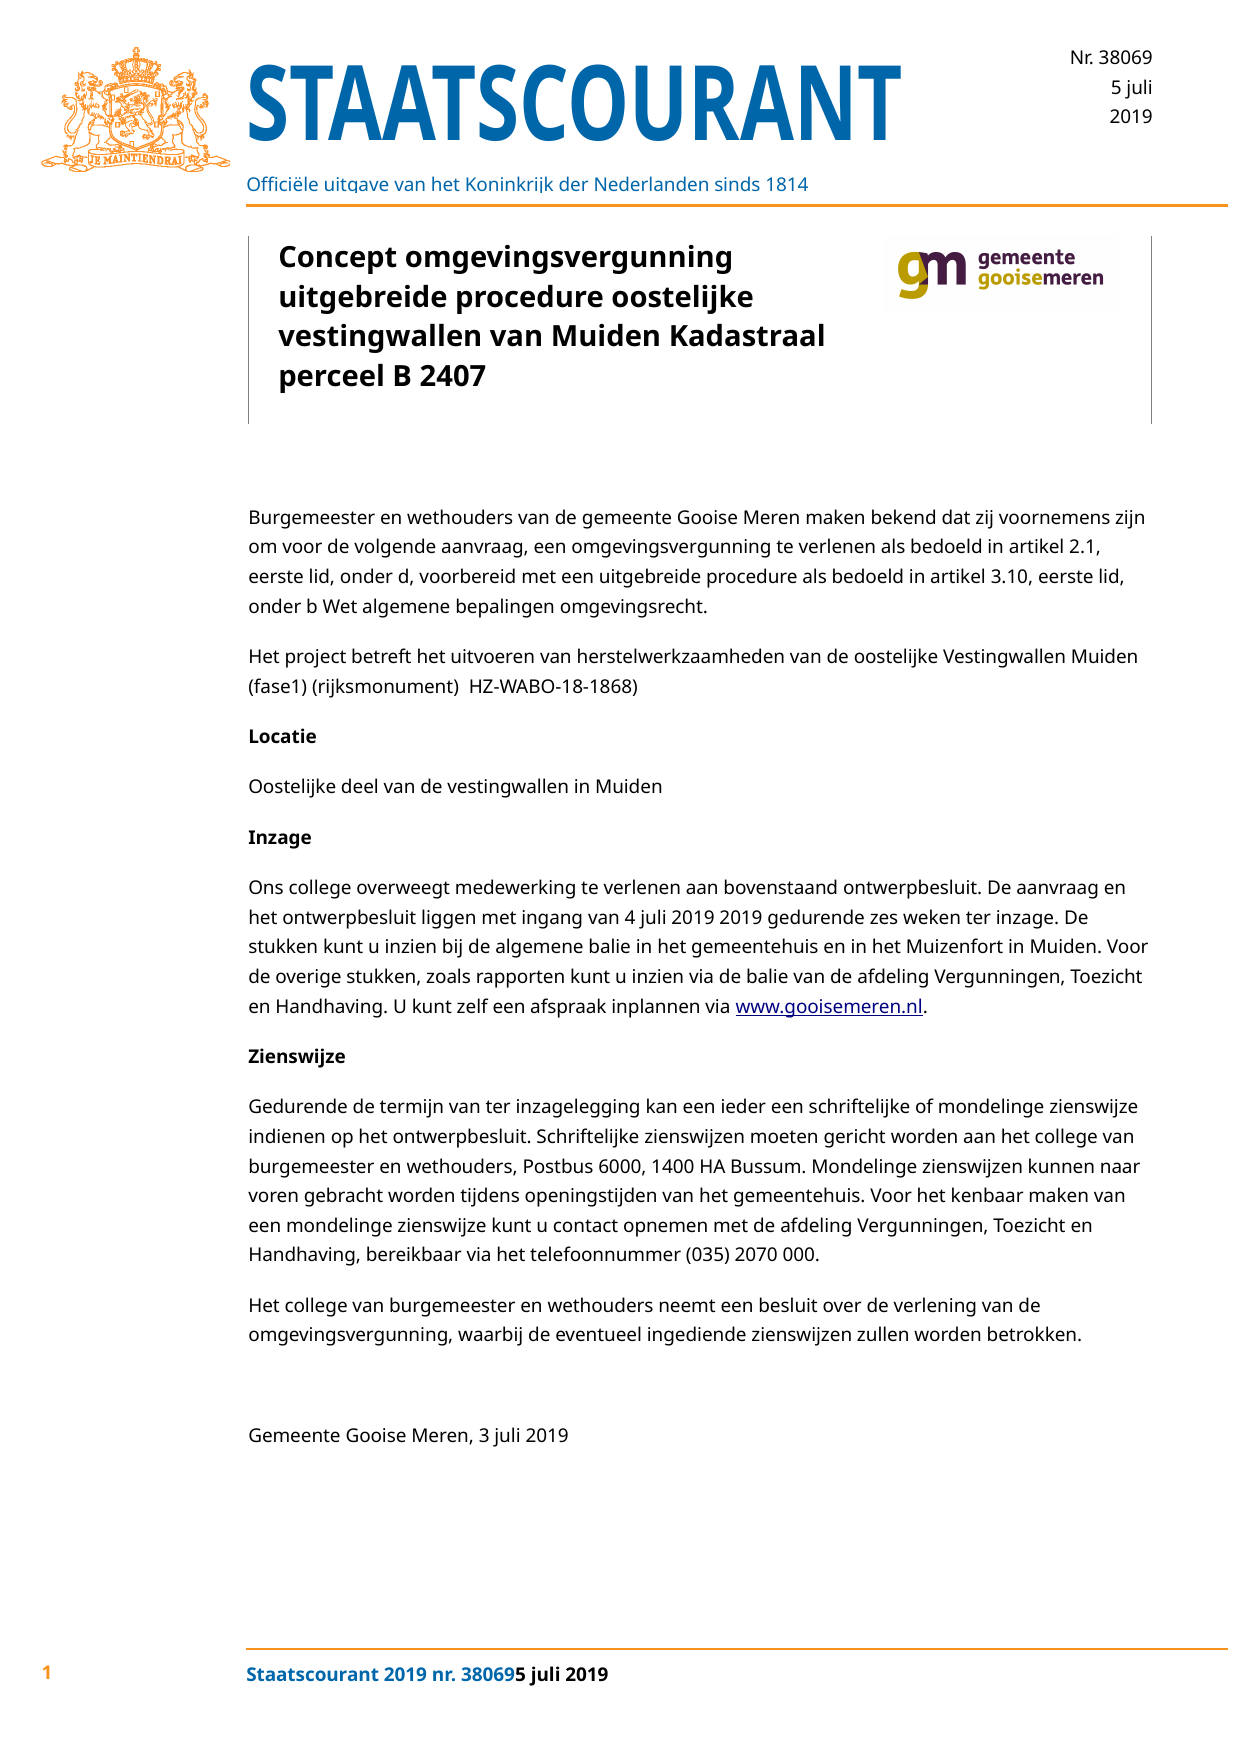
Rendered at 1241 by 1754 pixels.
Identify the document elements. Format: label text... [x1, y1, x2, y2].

text Gedurende de termijn van ter inzagelegging kan een ieder een schriftelijke of mondelinge zienswijze indienen op het ontwerpbesluit. Schriftelijke zienswijzen moeten gericht worden aan het college van burgemeester en wethouders, Postbus 6000, 1400 HA Bussum. Mondelinge zienswijzen kunnen naar voren gebracht worden tijdens openingstijden van het gemeentehuis. Voor het kenbaar maken van een mondelinge zienswijze kunt u contact opnemen met de afdeling Vergunningen, Toezicht en Handhaving, bereikbaar via het telefoonnummer (035) 2070 000. [248, 1094, 1152, 1267]
text Gemeente Gooise Meren, 3 juli 2019 [248, 1422, 1152, 1448]
picture [41, 47, 231, 172]
text Het project betreft het uitvoeren van herstelwerkzaamheden van de oostelijke Vestingwallen Muiden (fase1) (rijksmonument) HZ-WABO-18-1868) [248, 643, 1152, 698]
text Het college van burgemeester en wethouders neemt een besluit over de verlening van de omgevingsvergunning, waarbij de eventueel ingediende zienswijzen zullen worden betrokken. [248, 1292, 1152, 1347]
text Zienswijze [248, 1043, 1152, 1069]
table_header [850, 236, 1151, 424]
text Burgemeester en wethouders van de gemeente Gooise Meren maken bekend dat zij voornemens zijn om voor de volgende aanvraag, een omgevingsvergunning te verlenen als bedoeld in artikel 2.1, eerste lid, onder d, voorbereid met een uitgebreide procedure als bedoeld in artikel 3.10, eerste lid, onder b Wet algemene bepalingen omgevingsrecht. [248, 504, 1152, 618]
text Locatie [248, 723, 1152, 749]
text Ons college overweegt medewerking te verlenen aan bovenstaand ontwerpbesluit. De aanvraag en het ontwerpbesluit liggen met ingang van 4 juli 2019 2019 gedurende zes weken ter inzage. De stukken kunt u inzien bij de algemene balie in het gemeentehuis en in het Muizenfort in Muiden. Voor de overige stukken, zoals rapporten kunt u inzien via de balie van de afdeling Vergunningen, Toezicht en Handhaving. U kunt zelf een afspraak inplannen via www.gooisemeren.nl. [248, 874, 1152, 1018]
picture [882, 236, 1119, 315]
text Inzage [248, 824, 1152, 850]
text Oostelijke deel van de vestingwallen in Muiden [248, 774, 1152, 799]
table_header Concept omgevingsvergunning uitgebreide procedure oostelijke vestingwallen van Muiden Kadastraal perceel B 2407 [249, 236, 850, 424]
